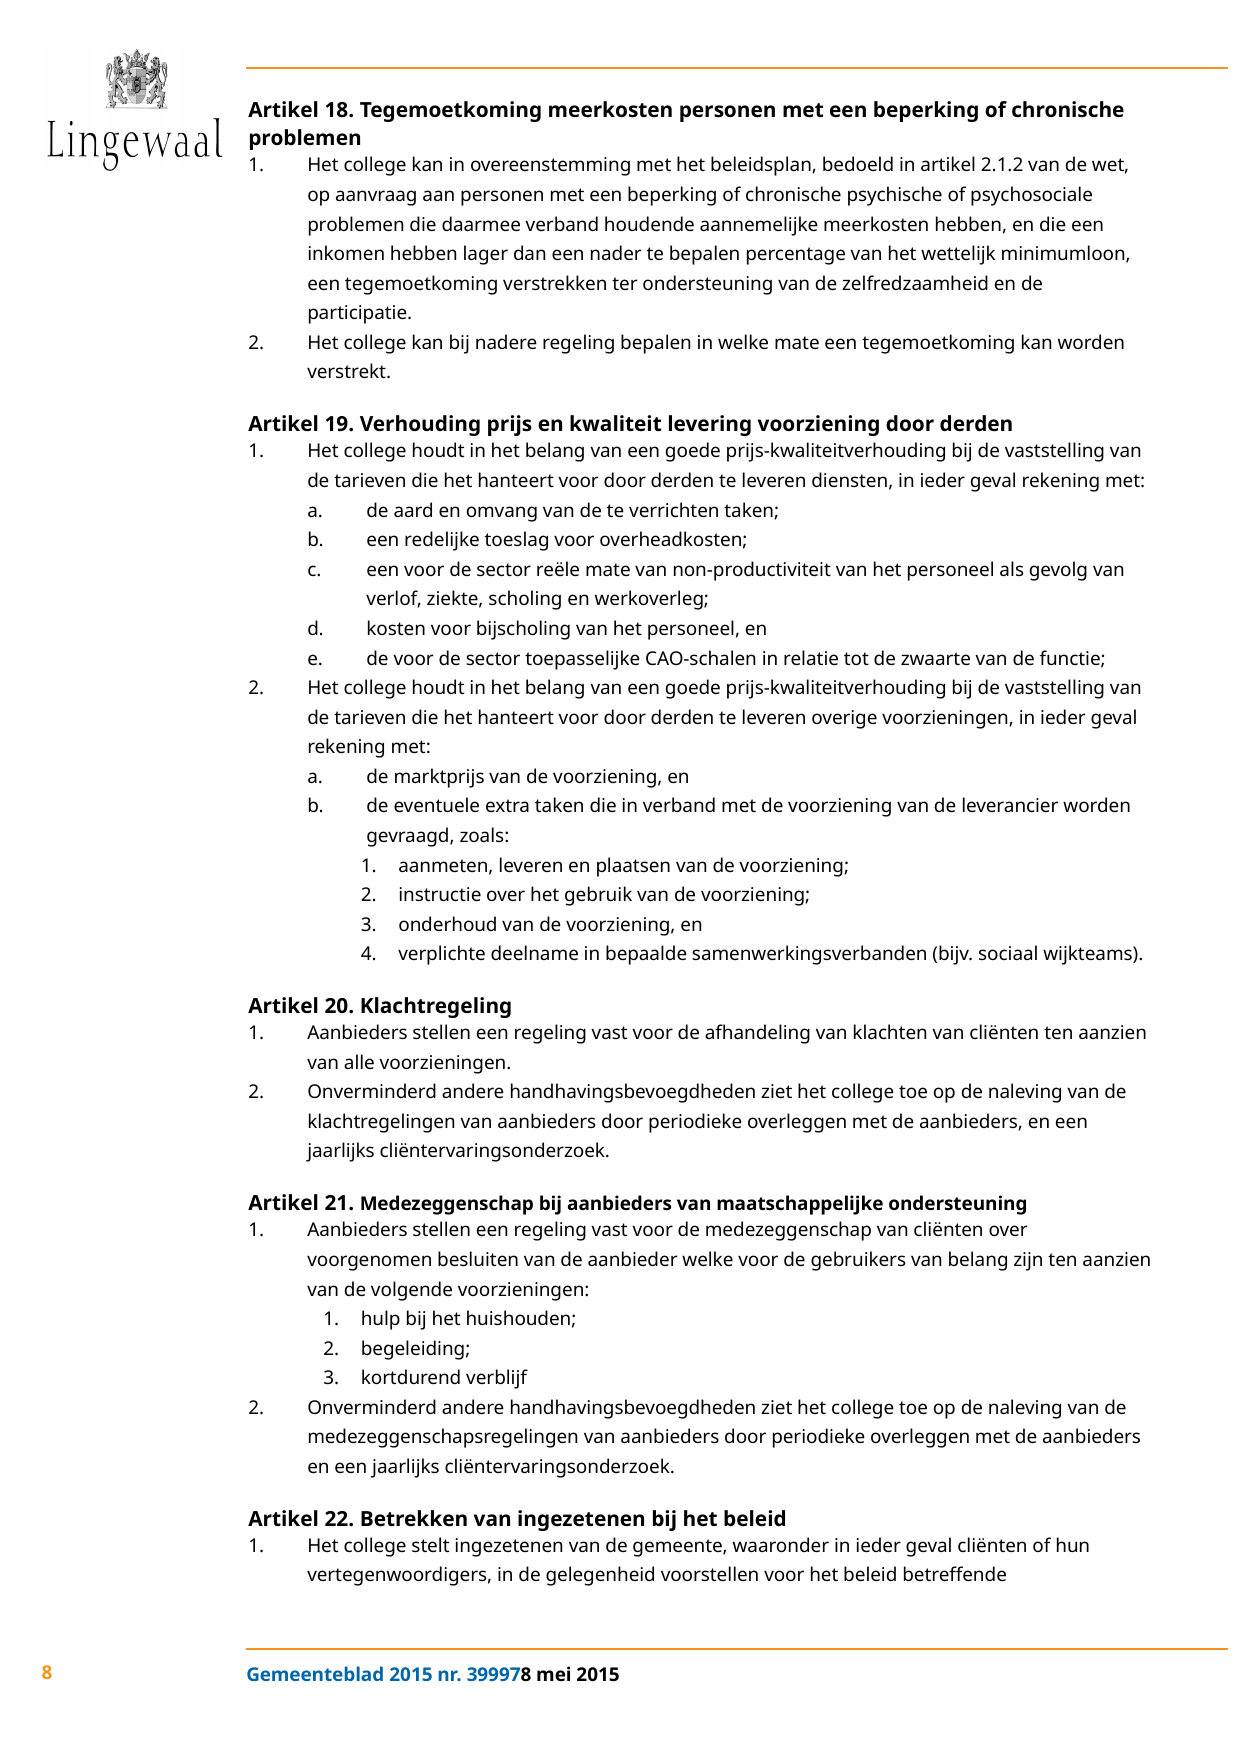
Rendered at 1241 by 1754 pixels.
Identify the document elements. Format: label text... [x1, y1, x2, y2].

list een voor de sector reële mate van non-productiviteit van het personeel als gevolg van verlof, ziekte, scholing en werkoverleg; [307, 556, 1152, 611]
list Onverminderd andere handhavingsbevoegdheden ziet het college toe op de naleving van de klachtregelingen van aanbieders door periodieke overleggen met de aanbieders, en een jaarlijks cliëntervaringsonderzoek. [248, 1078, 1152, 1163]
list Het college houdt in het belang van een goede prijs-kwaliteitverhouding bij de vaststelling van de tarieven die het hanteert voor door derden te leveren overige voorzieningen, in ieder geval rekening met: [248, 674, 1152, 759]
list een redelijke toeslag voor overheadkosten; [307, 526, 1152, 552]
list Het college kan bij nadere regeling bepalen in welke mate een tegemoetkoming kan worden verstrekt. [248, 329, 1152, 384]
text Artikel 18. Tegemoetkoming meerkosten personen met een beperking of chronische problemen [248, 95, 1152, 152]
list Het college stelt ingezetenen van de gemeente, waaronder in ieder geval cliënten of hun vertegenwoordigers, in de gelegenheid voorstellen voor het beleid betreffende [248, 1532, 1152, 1587]
text Artikel 21. Medezeggenschap bij aanbieders van maatschappelijke ondersteuning [248, 1188, 1152, 1217]
picture [41, 47, 231, 172]
text Artikel 20. Klachtregeling [248, 991, 1152, 1019]
list de voor de sector toepasselijke CAO-schalen in relatie tot de zwaarte van de functie; [307, 645, 1152, 670]
list kosten voor bijscholing van het personeel, en [307, 615, 1152, 641]
list de marktprijs van de voorziening, en [307, 763, 1152, 789]
list instructie over het gebruik van de voorziening; [361, 881, 1152, 907]
list verplichte deelname in bepaalde samenwerkingsverbanden (bijv. sociaal wijkteams). [361, 941, 1152, 966]
list begeleiding; [323, 1335, 1152, 1361]
text Artikel 22. Betrekken van ingezetenen bij het beleid [248, 1504, 1152, 1532]
list de eventuele extra taken die in verband met de voorziening van de leverancier worden gevraagd, zoals: [307, 793, 1152, 848]
list Het college houdt in het belang van een goede prijs-kwaliteitverhouding bij de vaststelling van de tarieven die het hanteert voor door derden te leveren diensten, in ieder geval rekening met: [248, 438, 1152, 493]
list Onverminderd andere handhavingsbevoegdheden ziet het college toe op de naleving van de medezeggenschapsregelingen van aanbieders door periodieke overleggen met de aanbieders en een jaarlijks cliëntervaringsonderzoek. [248, 1394, 1152, 1479]
text Artikel 19. Verhouding prijs en kwaliteit levering voorziening door derden [248, 409, 1152, 438]
list onderhoud van de voorziening, en [361, 911, 1152, 937]
list de aard en omvang van de te verrichten taken; [307, 497, 1152, 522]
list Het college kan in overeenstemming met het beleidsplan, bedoeld in artikel 2.1.2 van de wet, op aanvraag aan personen met een beperking of chronische psychische of psychosociale problemen die daarmee verband houdende aannemelijke meerkosten hebben, en die een inkomen hebben lager dan een nader te bepalen percentage van het wettelijk minimumloon, een tegemoetkoming verstrekken ter ondersteuning van de zelfredzaamheid en de participatie. [248, 152, 1152, 325]
list Aanbieders stellen een regeling vast voor de medezeggenschap van cliënten over voorgenomen besluiten van de aanbieder welke voor de gebruikers van belang zijn ten aanzien van de volgende voorzieningen: [248, 1217, 1152, 1301]
list Aanbieders stellen een regeling vast voor de afhandeling van klachten van cliënten ten aanzien van alle voorzieningen. [248, 1019, 1152, 1075]
list kortdurend verblijf [323, 1364, 1152, 1390]
list aanmeten, leveren en plaatsen van de voorziening; [361, 852, 1152, 877]
list hulp bij het huishouden; [323, 1305, 1152, 1331]
